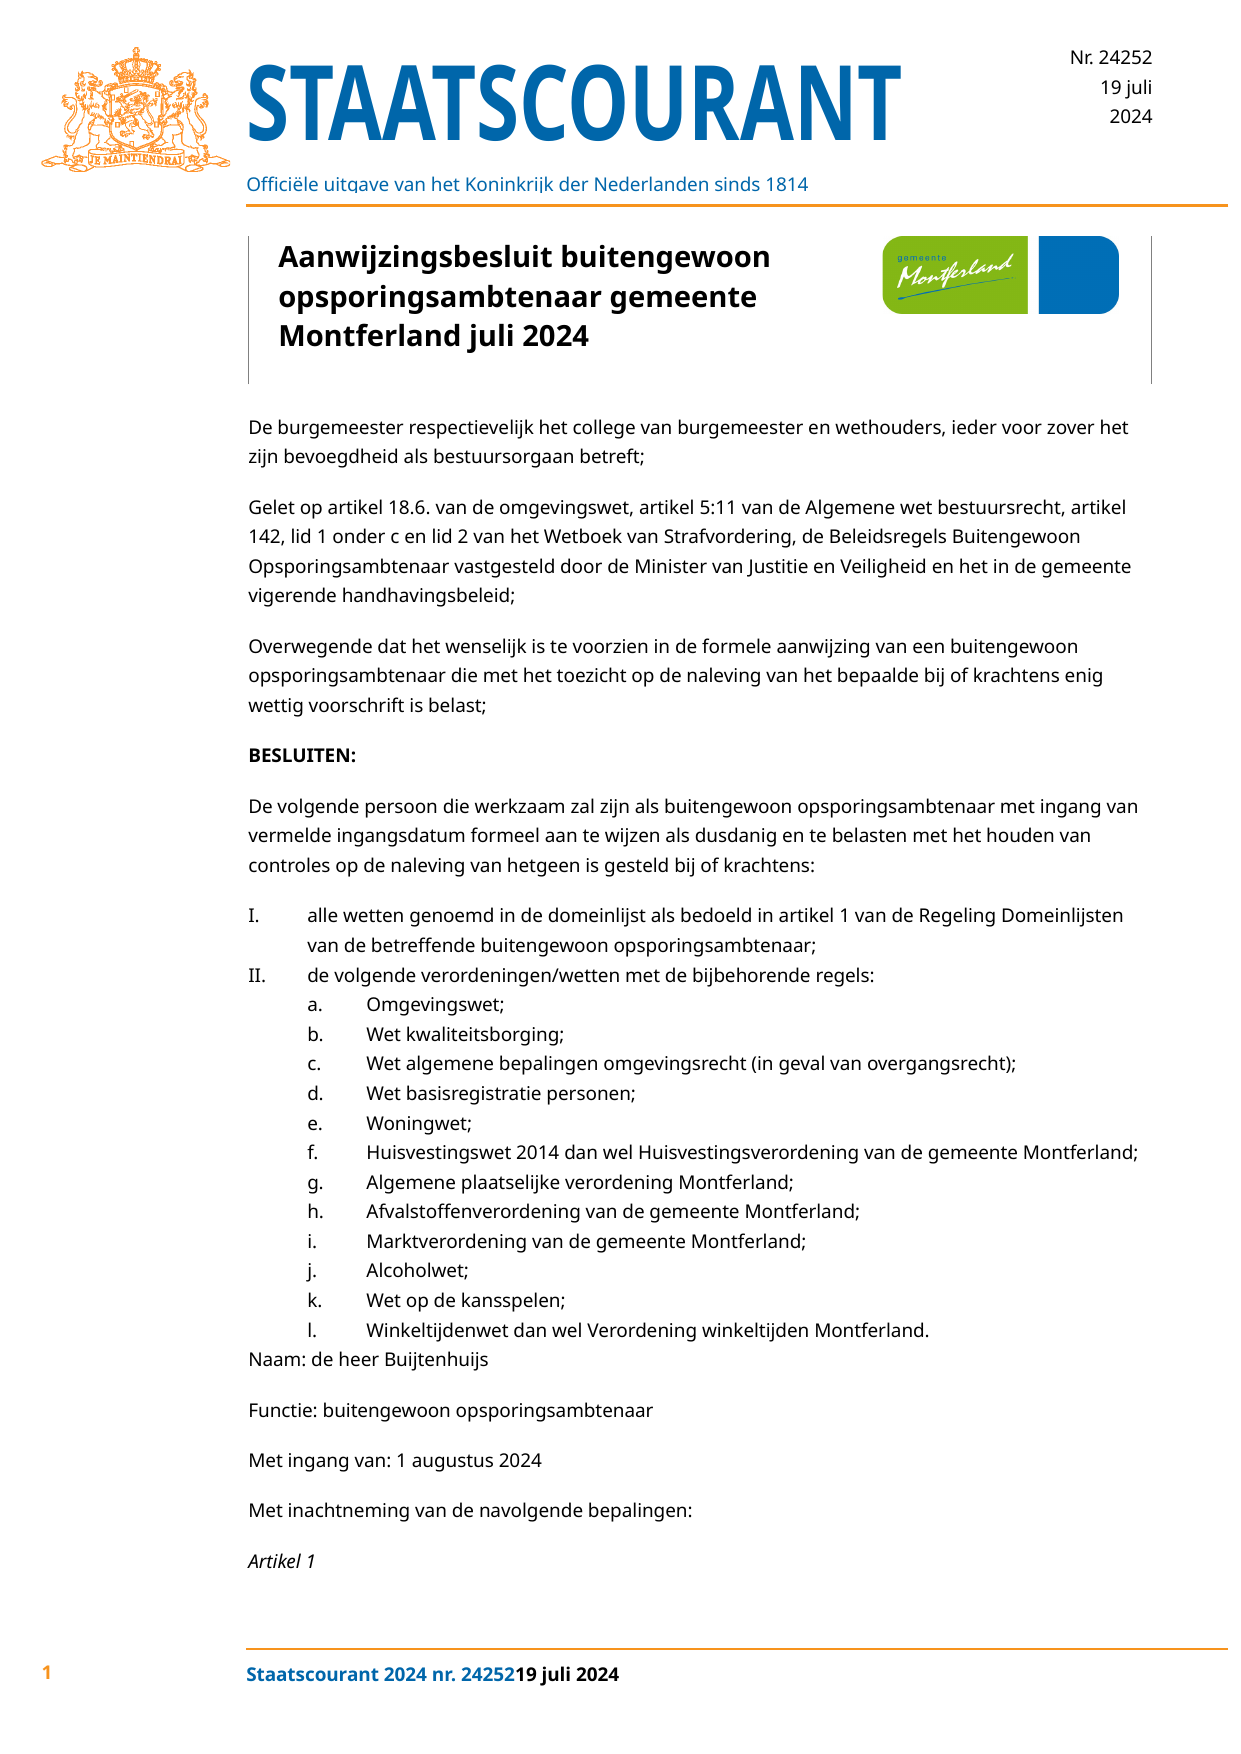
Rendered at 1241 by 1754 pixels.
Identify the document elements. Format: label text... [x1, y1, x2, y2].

text De volgende persoon die werkzaam zal zijn als buitengewoon opsporingsambtenaar met ingang van vermelde ingangsdatum formeel aan te wijzen als dusdanig en te belasten met het houden van controles op de naleving van hetgeen is gesteld bij of krachtens: [248, 793, 1152, 878]
text Artikel 1 [248, 1548, 1152, 1574]
picture [882, 236, 1119, 314]
text De burgemeester respectievelijk het college van burgemeester en wethouders, ieder voor zover het zijn bevoegdheid als bestuursorgaan betreft; [248, 414, 1152, 469]
text Functie: buitengewoon opsporingsambtenaar [248, 1397, 1152, 1423]
list Wet kwaliteitsborging; [307, 1021, 1152, 1047]
list Marktverordening van de gemeente Montferland; [307, 1228, 1152, 1254]
text BESLUITEN: [248, 743, 1152, 768]
list Omgevingswet; [307, 991, 1152, 1017]
table_header Aanwijzingsbesluit buitengewoon opsporingsambtenaar gemeente Montferland juli 2024 [249, 236, 850, 384]
text Gelet op artikel 18.6. van de omgevingswet, artikel 5:11 van de Algemene wet bestuursrecht, artikel 142, lid 1 onder c en lid 2 van het Wetboek van Strafvordering, de Beleidsregels Buitengewoon Opsporingsambtenaar vastgesteld door de Minister van Justitie en Veiligheid en het in de gemeente vigerende handhavingsbeleid; [248, 494, 1152, 608]
list Huisvestingswet 2014 dan wel Huisvestingsverordening van de gemeente Montferland; [307, 1139, 1152, 1165]
text Met inachtneming van de navolgende bepalingen: [248, 1498, 1152, 1523]
list Alcoholwet; [307, 1258, 1152, 1283]
list Wet algemene bepalingen omgevingsrecht (in geval van overgangsrecht); [307, 1051, 1152, 1076]
table_header [850, 236, 1151, 384]
list Wet op de kansspelen; [307, 1287, 1152, 1313]
list Algemene plaatselijke verordening Montferland; [307, 1169, 1152, 1195]
text Met ingang van: 1 augustus 2024 [248, 1447, 1152, 1473]
list Woningwet; [307, 1110, 1152, 1136]
list Afvalstoffenverordening van de gemeente Montferland; [307, 1198, 1152, 1224]
list de volgende verordeningen/wetten met de bijbehorende regels: [248, 962, 1152, 988]
text Naam: de heer Buijtenhuijs [248, 1346, 1152, 1372]
list Wet basisregistratie personen; [307, 1080, 1152, 1106]
text Overwegende dat het wenselijk is te voorzien in de formele aanwijzing van een buitengewoon opsporingsambtenaar die met het toezicht op de naleving van het bepaalde bij of krachtens enig wettig voorschrift is belast; [248, 633, 1152, 718]
list Winkeltijdenwet dan wel Verordening winkeltijden Montferland. [307, 1317, 1152, 1343]
picture [41, 47, 231, 172]
list alle wetten genoemd in de domeinlijst als bedoeld in artikel 1 van de Regeling Domeinlijsten van de betreffende buitengewoon opsporingsambtenaar; [248, 903, 1152, 958]
